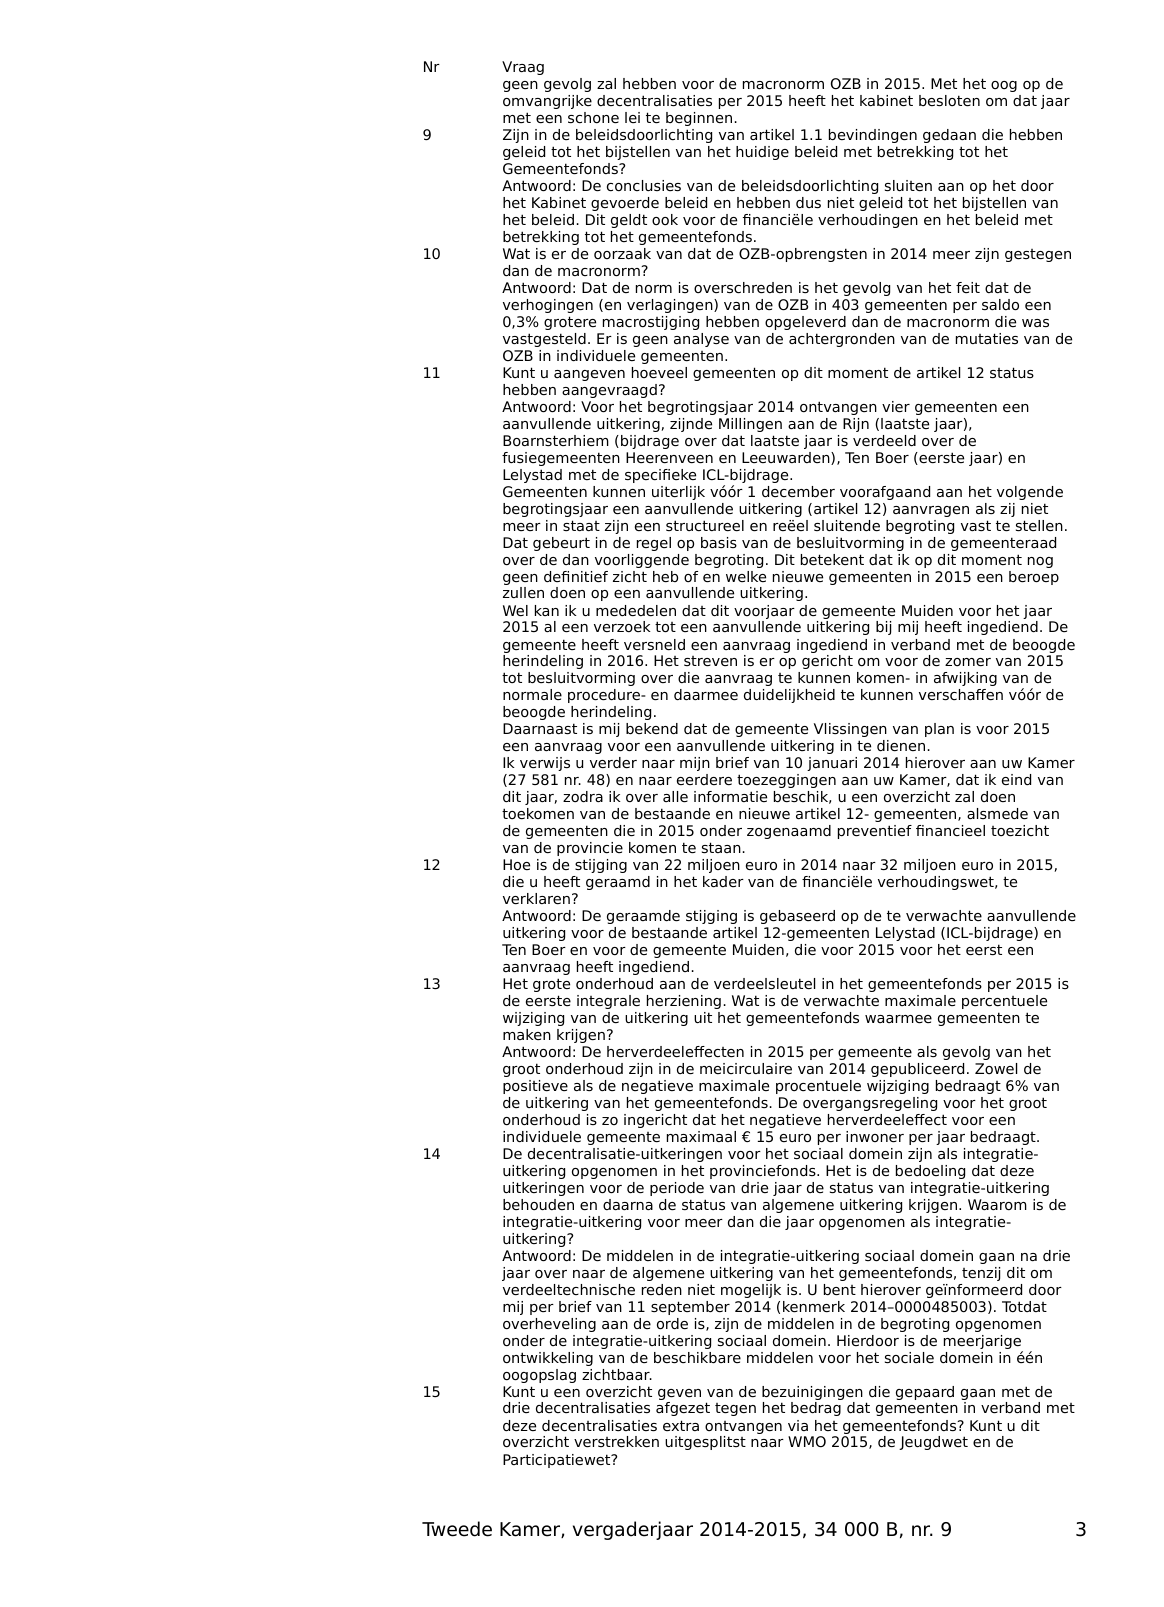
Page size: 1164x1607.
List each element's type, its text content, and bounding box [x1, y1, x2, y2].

table_cell 14 [422, 1146, 496, 1383]
table_cell 13 [422, 976, 496, 1146]
table_header Nr [422, 59, 496, 76]
table_cell 15 [422, 1384, 496, 1468]
table_cell Kunt u aangeven hoeveel gemeenten op dit moment de artikel 12 status hebben aangevraagd? Antwoord: Voor het begrotingsjaar 2014 ontvangen vier gemeenten een aanvullende uitkering, zijnde Millingen aan de Rijn (laatste jaar), Boarnsterhiem (bijdrage over dat laatste jaar is verdeeld over de fusiegemeenten Heerenveen en Leeuwarden), Ten Boer (eerste jaar) en Lelystad met de specifieke ICL-bijdrage. Gemeenten kunnen uiterlijk vóór 1 december voorafgaand aan het volgende begrotingsjaar een aanvullende uitkering (artikel 12) aanvragen als zij niet meer in staat zijn een structureel en reëel sluitende begroting vast te stellen. Dat gebeurt in de regel op basis van de besluitvorming in de gemeenteraad over de dan voorliggende begroting. Dit betekent dat ik op dit moment nog geen definitief zicht heb of en welke nieuwe gemeenten in 2015 een beroep zullen doen op een aanvullende uitkering. Wel kan ik u mededelen dat dit voorjaar de gemeente Muiden voor het jaar 2015 al een verzoek tot een aanvullende uitkering bij mij heeft ingediend. De gemeente heeft versneld een aanvraag ingediend in verband met de beoogde herindeling in 2016. Het streven is er op gericht om voor de zomer van 2015 tot besluitvorming over die aanvraag te kunnen komen- in afwijking van de normale procedure- en daarmee duidelijkheid te kunnen verschaffen vóór de beoogde herindeling. Daarnaast is mij bekend dat de gemeente Vlissingen van plan is voor 2015 een aanvraag voor een aanvullende uitkering in te dienen. Ik verwijs u verder naar mijn brief van 10 januari 2014 hierover aan uw Kamer (27 581 nr. 48) en naar eerdere toezeggingen aan uw Kamer, dat ik eind van dit jaar, zodra ik over alle informatie beschik, u een overzicht zal doen toekomen van de bestaande en nieuwe artikel 12- gemeenten, alsmede van de gemeenten die in 2015 onder zogenaamd preventief financieel toezicht van de provincie komen te staan. [496, 365, 1087, 857]
table_cell Het grote onderhoud aan de verdeelsleutel in het gemeentefonds per 2015 is de eerste integrale herziening. Wat is de verwachte maximale percentuele wijziging van de uitkering uit het gemeentefonds waarmee gemeenten te maken krijgen? Antwoord: De herverdeeleffecten in 2015 per gemeente als gevolg van het groot onderhoud zijn in de meicirculaire van 2014 gepubliceerd. Zowel de positieve als de negatieve maximale procentuele wijziging bedraagt 6% van de uitkering van het gemeentefonds. De overgangsregeling voor het groot onderhoud is zo ingericht dat het negatieve herverdeeleffect voor een individuele gemeente maximaal € 15 euro per inwoner per jaar bedraagt. [496, 976, 1087, 1146]
table_cell 11 [422, 365, 496, 857]
table_cell [422, 76, 496, 127]
table_cell 9 [422, 127, 496, 246]
table_cell Kunt u een overzicht geven van de bezuinigingen die gepaard gaan met de drie decentralisaties afgezet tegen het bedrag dat gemeenten in verband met deze decentralisaties extra ontvangen via het gemeentefonds? Kunt u dit overzicht verstrekken uitgesplitst naar WMO 2015, de Jeugdwet en de Participatiewet? [496, 1384, 1087, 1468]
table_cell 10 [422, 246, 496, 365]
table_header Vraag [496, 59, 1087, 76]
table_cell Zijn in de beleidsdoorlichting van artikel 1.1 bevindingen gedaan die hebben geleid tot het bijstellen van het huidige beleid met betrekking tot het Gemeentefonds? Antwoord: De conclusies van de beleidsdoorlichting sluiten aan op het door het Kabinet gevoerde beleid en hebben dus niet geleid tot het bijstellen van het beleid. Dit geldt ook voor de financiële verhoudingen en het beleid met betrekking tot het gemeentefonds. [496, 127, 1087, 246]
table_cell De decentralisatie-uitkeringen voor het sociaal domein zijn als integratie-uitkering opgenomen in het provinciefonds. Het is de bedoeling dat deze uitkeringen voor de periode van drie jaar de status van integratie-uitkering behouden en daarna de status van algemene uitkering krijgen. Waarom is de integratie-uitkering voor meer dan die jaar opgenomen als integratie-uitkering? Antwoord: De middelen in de integratie-uitkering sociaal domein gaan na drie jaar over naar de algemene uitkering van het gemeentefonds, tenzij dit om verdeeltechnische reden niet mogelijk is. U bent hierover geïnformeerd door mij per brief van 11 september 2014 (kenmerk 2014–0000485003). Totdat overheveling aan de orde is, zijn de middelen in de begroting opgenomen onder de integratie-uitkering sociaal domein. Hierdoor is de meerjarige ontwikkeling van de beschikbare middelen voor het sociale domein in één oogopslag zichtbaar. [496, 1146, 1087, 1383]
table_cell Wat is er de oorzaak van dat de OZB-opbrengsten in 2014 meer zijn gestegen dan de macronorm? Antwoord: Dat de norm is overschreden is het gevolg van het feit dat de verhogingen (en verlagingen) van de OZB in 403 gemeenten per saldo een 0,3% grotere macrostijging hebben opgeleverd dan de macronorm die was vastgesteld. Er is geen analyse van de achtergronden van de mutaties van de OZB in individuele gemeenten. [496, 246, 1087, 365]
table_cell geen gevolg zal hebben voor de macronorm OZB in 2015. Met het oog op de omvangrijke decentralisaties per 2015 heeft het kabinet besloten om dat jaar met een schone lei te beginnen. [496, 76, 1087, 127]
table_cell Hoe is de stijging van 22 miljoen euro in 2014 naar 32 miljoen euro in 2015, die u heeft geraamd in het kader van de financiële verhoudingswet, te verklaren? Antwoord: De geraamde stijging is gebaseerd op de te verwachte aanvullende uitkering voor de bestaande artikel 12-gemeenten Lelystad (ICL-bijdrage) en Ten Boer en voor de gemeente Muiden, die voor 2015 voor het eerst een aanvraag heeft ingediend. [496, 857, 1087, 976]
table_cell 12 [422, 857, 496, 976]
